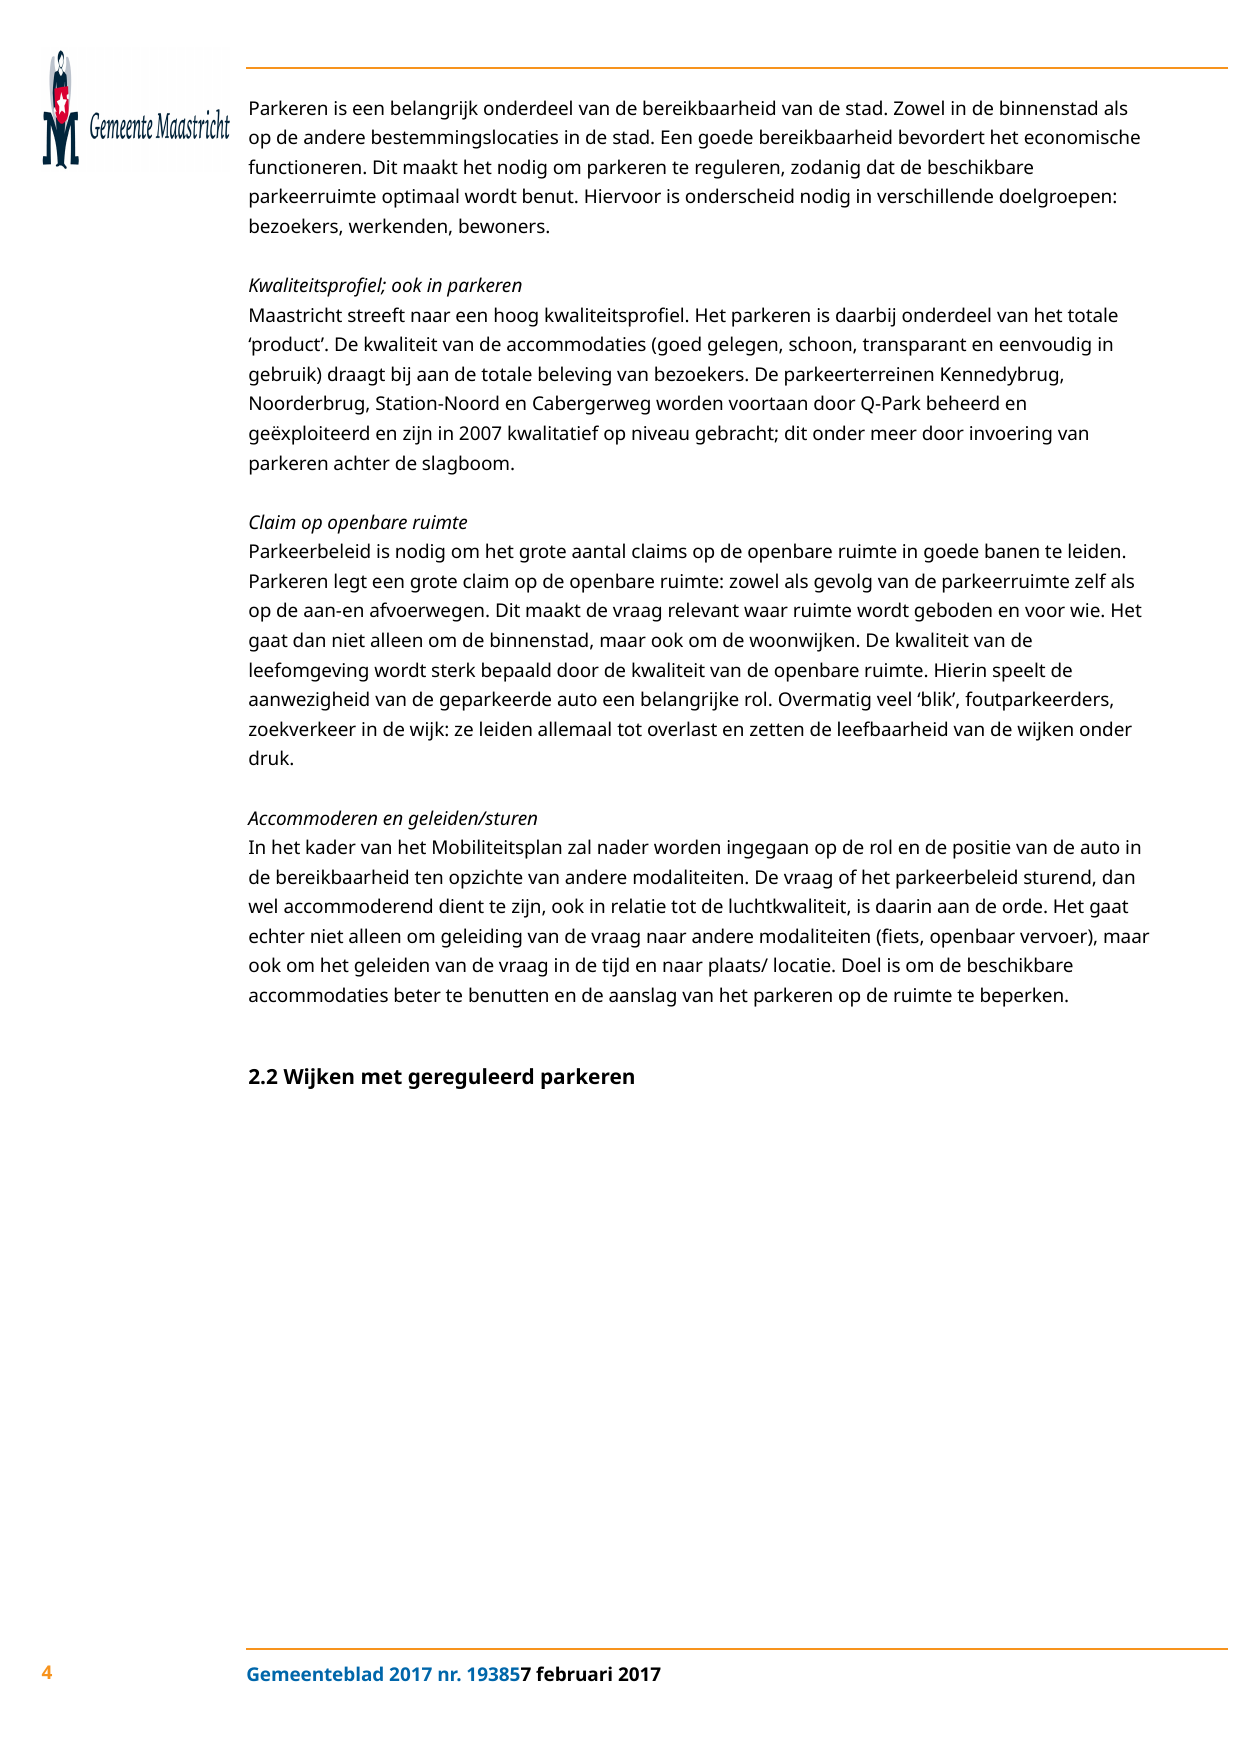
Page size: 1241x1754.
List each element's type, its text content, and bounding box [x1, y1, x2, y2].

text Claim op openbare ruimte [248, 509, 1152, 535]
text Accommoderen en geleiden/sturen [248, 805, 1152, 831]
text Kwaliteitsprofiel; ook in parkeren [248, 272, 1152, 298]
picture [41, 47, 231, 172]
text 2.2 Wijken met gereguleerd parkeren [248, 1062, 1152, 1091]
text Parkeren is een belangrijk onderdeel van de bereikbaarheid van de stad. Zowel in de binnenstad als op de andere bestemmingslocaties in de stad. Een goede bereikbaarheid bevordert het economische functioneren. Dit maakt het nodig om parkeren te reguleren, zodanig dat de beschikbare parkeerruimte optimaal wordt benut. Hiervoor is onderscheid nodig in verschillende doelgroepen: bezoekers, werkenden, bewoners. [248, 95, 1152, 239]
text In het kader van het Mobiliteitsplan zal nader worden ingegaan op de rol en de positie van de auto in de bereikbaarheid ten opzichte van andere modaliteiten. De vraag of het parkeerbeleid sturend, dan wel accommoderend dient te zijn, ook in relatie tot de luchtkwaliteit, is daarin aan de orde. Het gaat echter niet alleen om geleiding van de vraag naar andere modaliteiten (fiets, openbaar vervoer), maar ook om het geleiden van de vraag in de tijd en naar plaats/ locatie. Doel is om de beschikbare accommodaties beter te benutten en de aanslag van het parkeren op de ruimte te beperken. [248, 834, 1152, 1008]
text Maastricht streeft naar een hoog kwaliteitsprofiel. Het parkeren is daarbij onderdeel van het totale ‘product’. De kwaliteit van de accommodaties (goed gelegen, schoon, transparant en eenvoudig in gebruik) draagt bij aan de totale beleving van bezoekers. De parkeerterreinen Kennedybrug, Noorderbrug, Station-Noord en Cabergerweg worden voortaan door Q-Park beheerd en geëxploiteerd en zijn in 2007 kwalitatief op niveau gebracht; dit onder meer door invoering van parkeren achter de slagboom. [248, 302, 1152, 476]
text Parkeerbeleid is nodig om het grote aantal claims op de openbare ruimte in goede banen te leiden. Parkeren legt een grote claim op de openbare ruimte: zowel als gevolg van de parkeerruimte zelf als op de aan-en afvoerwegen. Dit maakt de vraag relevant waar ruimte wordt geboden en voor wie. Het gaat dan niet alleen om de binnenstad, maar ook om de woonwijken. De kwaliteit van de leefomgeving wordt sterk bepaald door de kwaliteit van de openbare ruimte. Hierin speelt de aanwezigheid van de geparkeerde auto een belangrijke rol. Overmatig veel ‘blik’, foutparkeerders, zoekverkeer in de wijk: ze leiden allemaal tot overlast en zetten de leefbaarheid van de wijken onder druk. [248, 538, 1152, 771]
